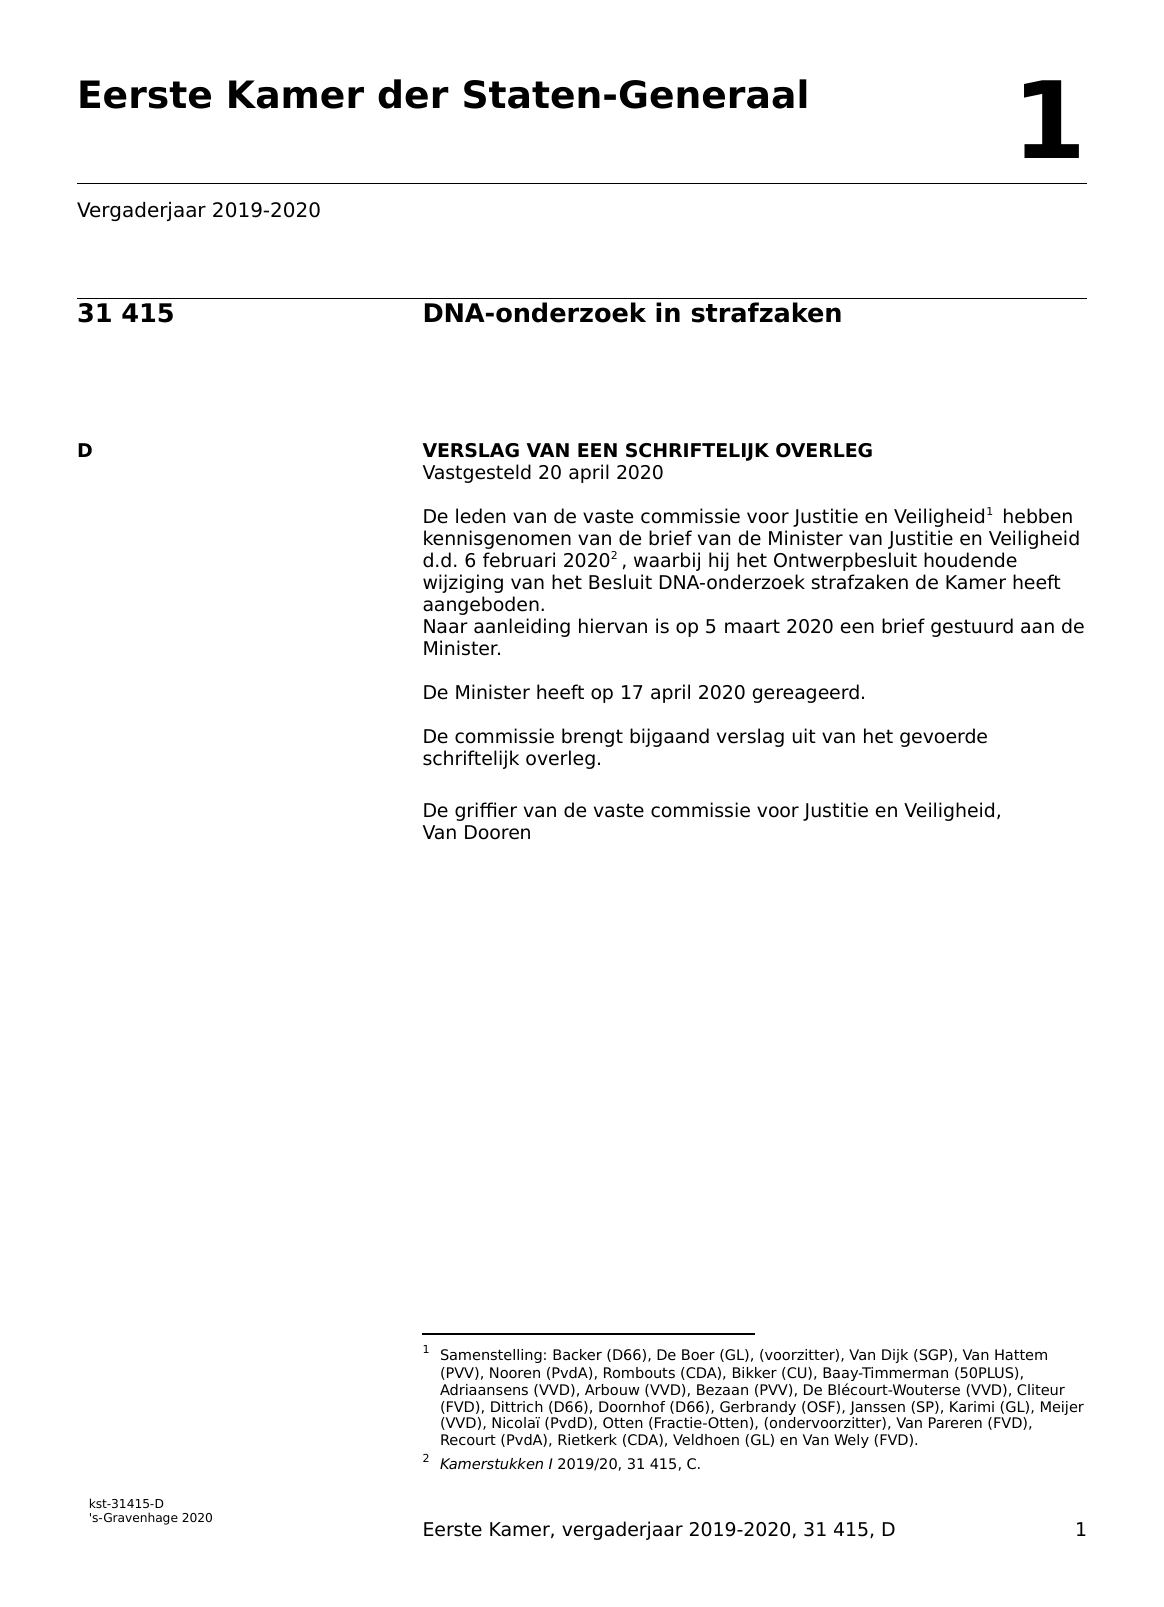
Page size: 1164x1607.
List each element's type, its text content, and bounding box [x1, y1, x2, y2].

subtitle 31 415 DNA-onderzoek in strafzaken [77, 299, 1087, 329]
text Samenstelling: Backer (D66), De Boer (GL), (voorzitter), Van Dijk (SGP), Van Hattem (PVV), Nooren (PvdA), Rombouts (CDA), Bikker (CU), Baay-Timmerman (50PLUS), Adriaansens (VVD), Arbouw (VVD), Bezaan (PVV), De Blécourt-Wouterse (VVD), Cliteur (FVD), Dittrich (D66), Doornhof (D66), Gerbrandy (OSF), Janssen (SP), Karimi (GL), Meijer (VVD), Nicolaï (PvdD), Otten (Fractie-Otten), (ondervoorzitter), Van Pareren (FVD), Recourt (PvdA), Rietkerk (CDA), Veldhoen (GL) en Van Wely (FVD). [422, 1343, 1087, 1449]
text De commissie brengt bijgaand verslag uit van het gevoerde schriftelijk overleg. [422, 726, 1087, 770]
table_header Eerste Kamer der Staten-Generaal [77, 59, 886, 183]
text Naar aanleiding hiervan is op 5 maart 2020 een brief gestuurd aan de Minister. [422, 616, 1087, 660]
text kst-31415-D [88, 1497, 323, 1511]
text De Minister heeft op 17 april 2020 gereageerd. [422, 682, 1087, 704]
table_cell Vergaderjaar 2019-2020 [77, 184, 1087, 298]
text Kamerstukken I 2019/20, 31 415, C. [422, 1452, 1087, 1474]
text De griffier van de vaste commissie voor Justitie en Veiligheid, Van Dooren [422, 800, 1087, 844]
subtitle D VERSLAG VAN EEN SCHRIFTELIJK OVERLEG [77, 440, 1087, 462]
text Vastgesteld 20 april 2020 [422, 462, 1087, 484]
text 's-Gravenhage 2020 [88, 1511, 323, 1525]
table_header 1 [886, 59, 1087, 183]
text De leden van de vaste commissie voor Justitie en Veiligheid hebben kennisgenomen van de brief van de Minister van Justitie en Veiligheid d.d. 6 februari 2020, waarbij hij het Ontwerpbesluit houdende wijziging van het Besluit DNA-onderzoek strafzaken de Kamer heeft aangeboden. [422, 506, 1087, 616]
